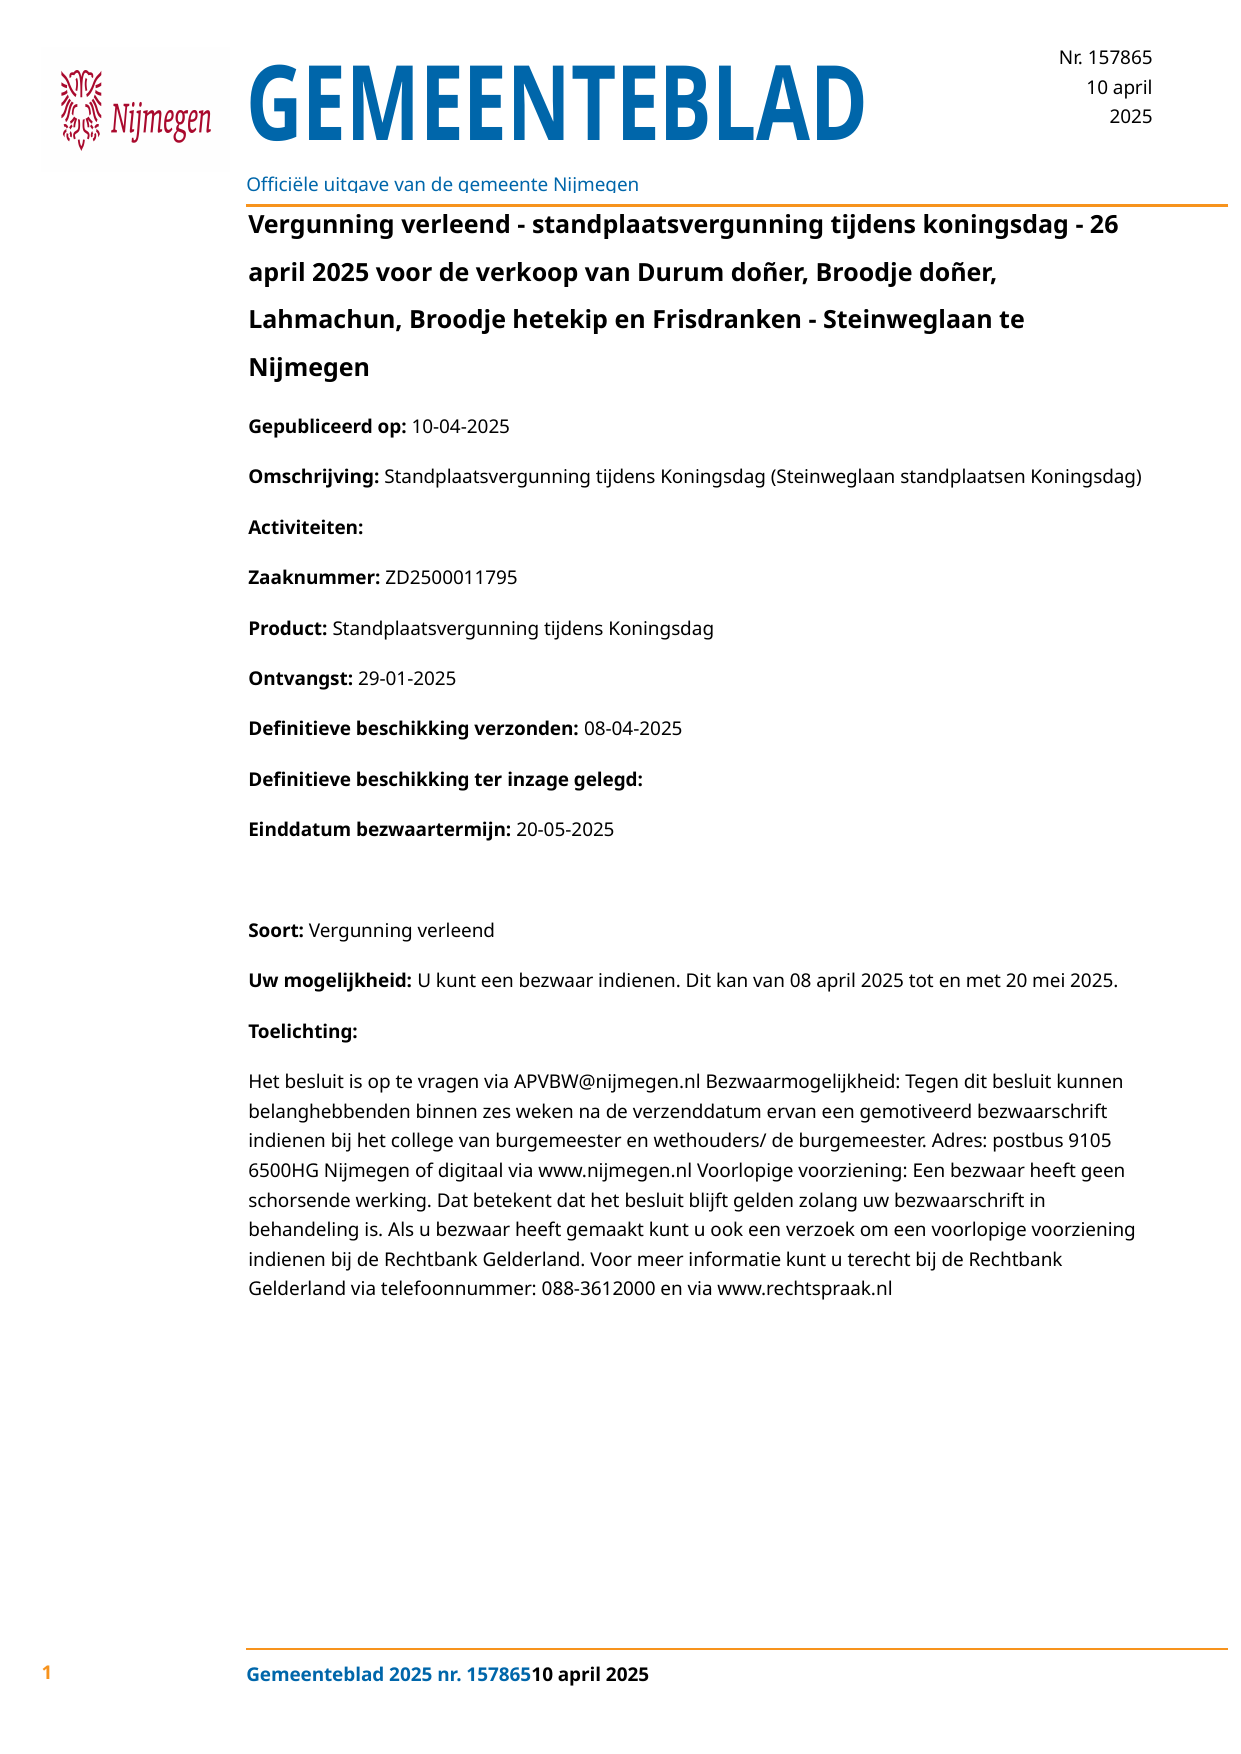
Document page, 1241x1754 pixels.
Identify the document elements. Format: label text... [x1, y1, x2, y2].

text Activiteiten: [248, 514, 1152, 540]
text Omschrijving: Standplaatsvergunning tijdens Koningsdag (Steinweglaan standplaatsen Koningsdag) [248, 463, 1152, 489]
text Het besluit is op te vragen via APVBW@nijmegen.nl Bezwaarmogelijkheid: Tegen dit besluit kunnen belanghebbenden binnen zes weken na de verzenddatum ervan een gemotiveerd bezwaarschrift indienen bij het college van burgemeester en wethouders/ de burgemeester. Adres: postbus 9105 6500HG Nijmegen of digitaal via www.nijmegen.nl Voorlopige voorziening: Een bezwaar heeft geen schorsende werking. Dat betekent dat het besluit blijft gelden zolang uw bezwaarschrift in behandeling is. Als u bezwaar heeft gemaakt kunt u ook een verzoek om een voorlopige voorziening indienen bij de Rechtbank Gelderland. Voor meer informatie kunt u terecht bij de Rechtbank Gelderland via telefoonnummer: 088-3612000 en via www.rechtspraak.nl [248, 1068, 1152, 1301]
text Product: Standplaatsvergunning tijdens Koningsdag [248, 615, 1152, 641]
picture [41, 47, 231, 172]
text Vergunning verleend - standplaatsvergunning tijdens koningsdag - 26 april 2025 voor de verkoop van Durum doñer, Broodje doñer, Lahmachun, Broodje hetekip en Frisdranken - Steinweglaan te Nijmegen [248, 207, 1152, 384]
text Definitieve beschikking verzonden: 08-04-2025 [248, 716, 1152, 741]
text Ontvangst: 29-01-2025 [248, 665, 1152, 691]
text Gepubliceerd op: 10-04-2025 [248, 413, 1152, 439]
text Zaaknummer: ZD2500011795 [248, 564, 1152, 590]
text Einddatum bezwaartermijn: 20-05-2025 [248, 816, 1152, 842]
text Toelichting: [248, 1018, 1152, 1044]
text Definitieve beschikking ter inzage gelegd: [248, 766, 1152, 792]
text Soort: Vergunning verleend [248, 917, 1152, 943]
text Uw mogelijkheid: U kunt een bezwaar indienen. Dit kan van 08 april 2025 tot en met 20 mei 2025. [248, 968, 1152, 993]
